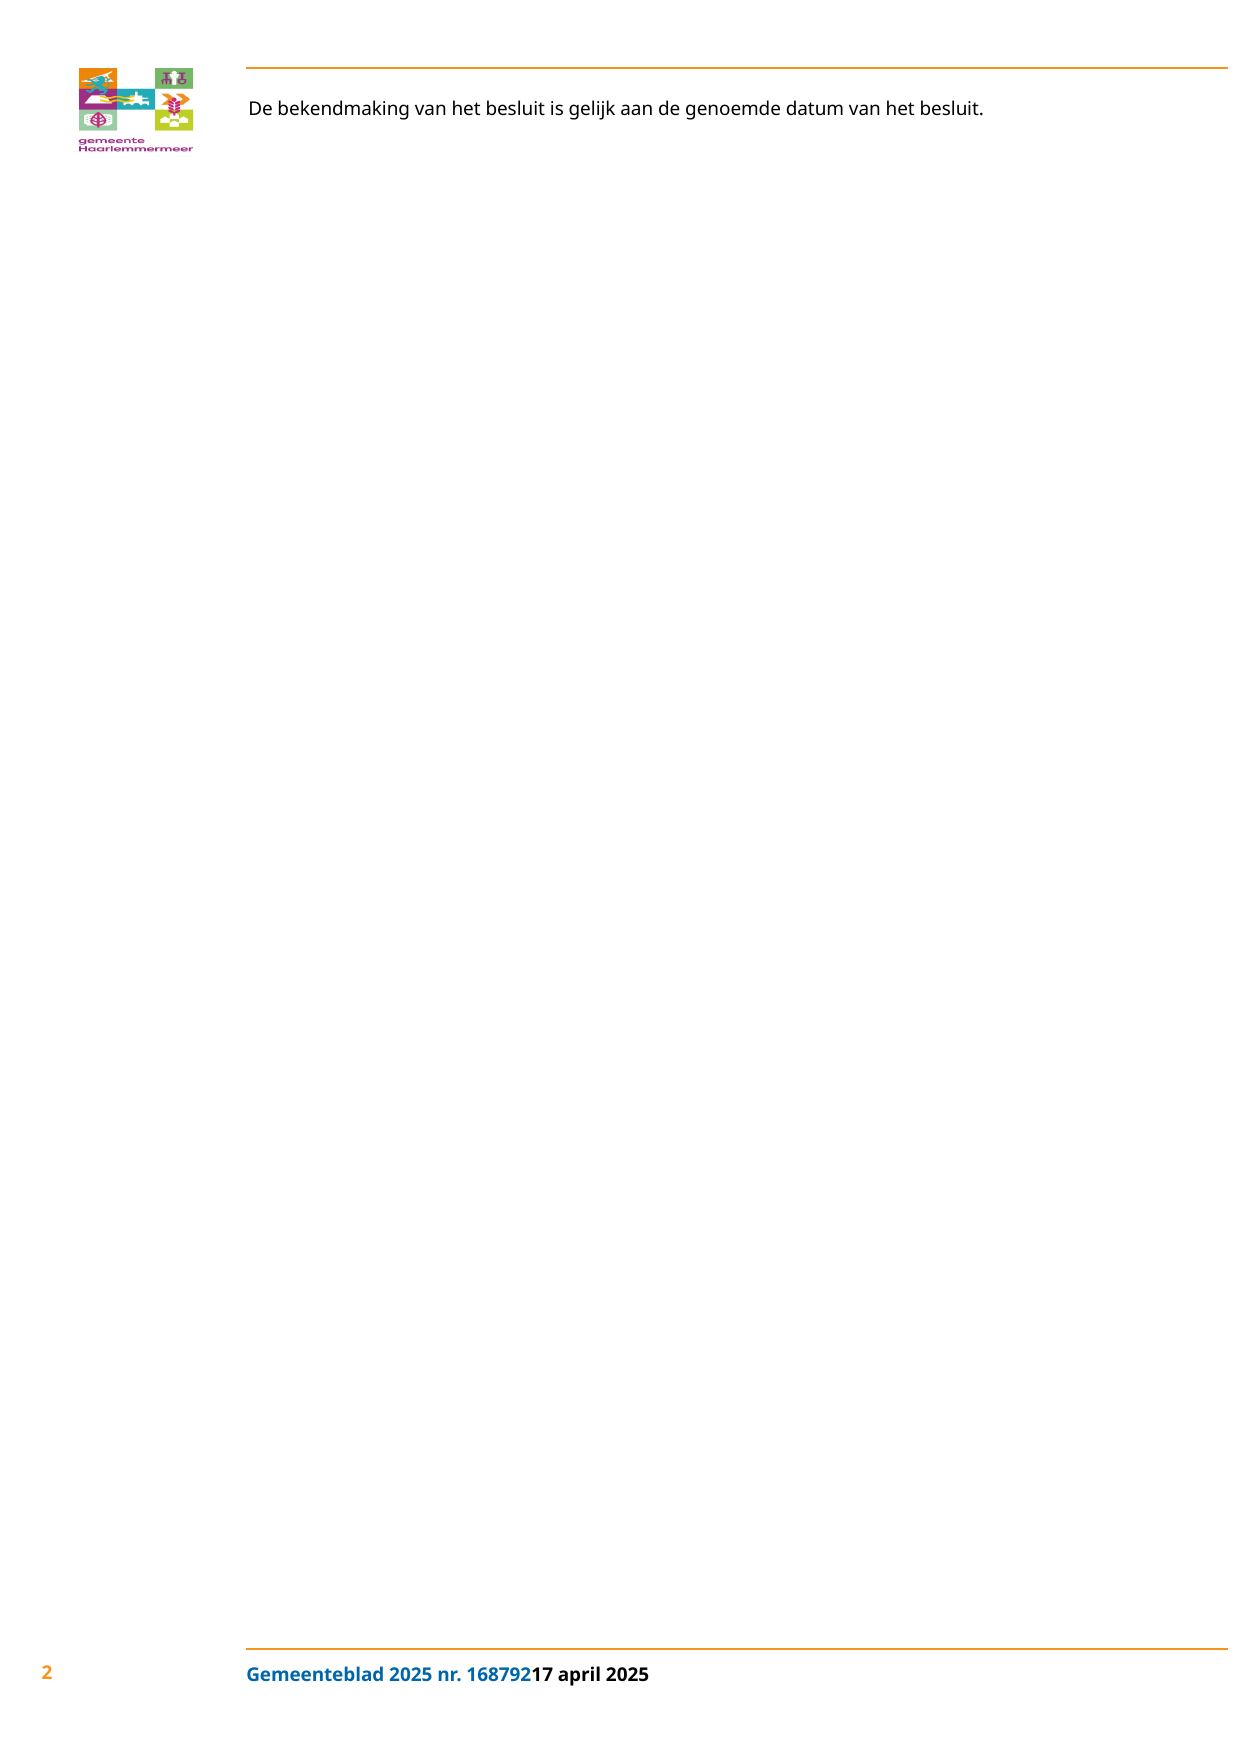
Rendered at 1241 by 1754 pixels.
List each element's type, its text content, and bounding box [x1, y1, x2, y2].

text De bekendmaking van het besluit is gelijk aan de genoemde datum van het besluit. [248, 95, 1152, 121]
picture [41, 47, 231, 172]
